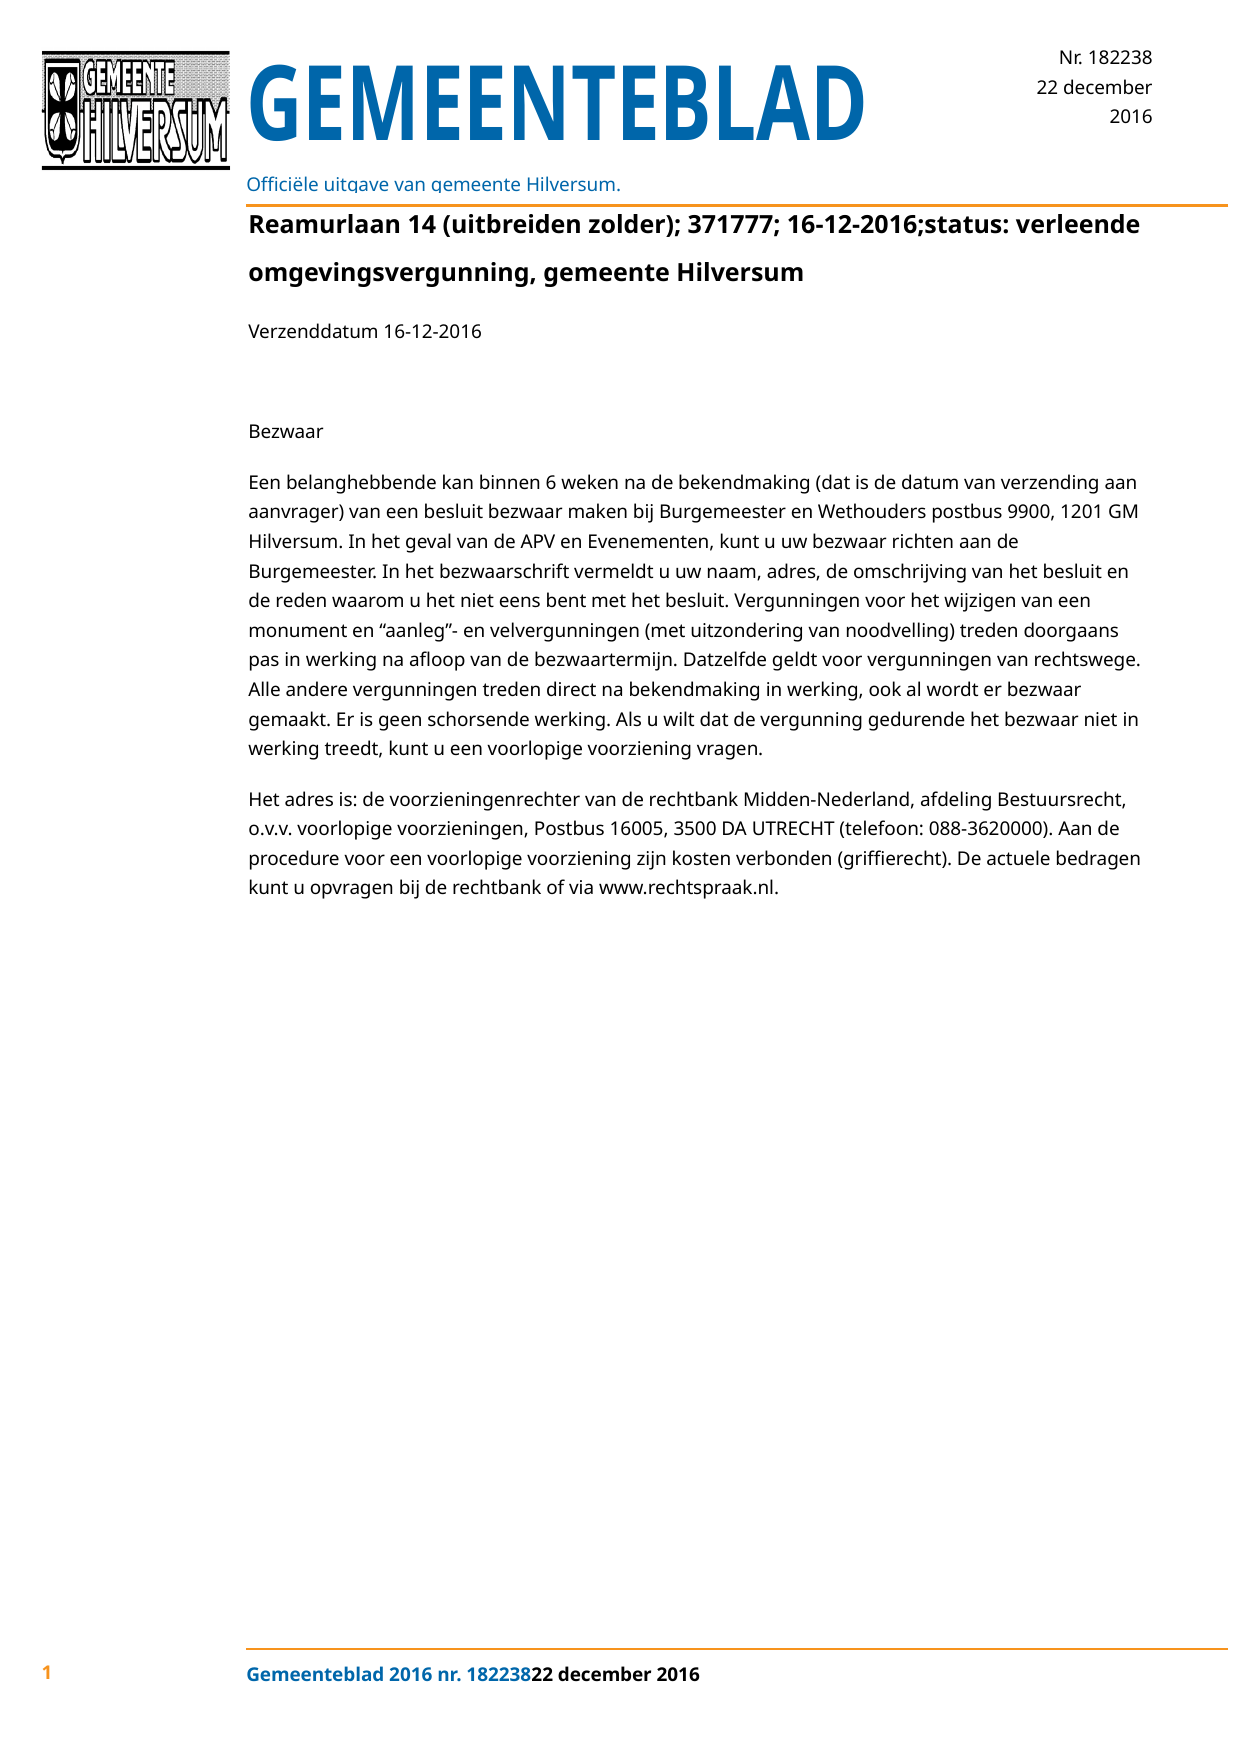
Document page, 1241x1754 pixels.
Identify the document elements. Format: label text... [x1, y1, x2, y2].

text Bezwaar [248, 419, 1152, 444]
text Het adres is: de voorzieningenrechter van de rechtbank Midden-Nederland, afdeling Bestuursrecht, o.v.v. voorlopige voorzieningen, Postbus 16005, 3500 DA UTRECHT (telefoon: 088-3620000). Aan de procedure voor een voorlopige voorziening zijn kosten verbonden (griffierecht). De actuele bedragen kunt u opvragen bij de rechtbank of via www.rechtspraak.nl. [248, 786, 1152, 900]
text Reamurlaan 14 (uitbreiden zolder); 371777; 16-12-2016;status: verleende omgevingsvergunning, gemeente Hilversum [248, 207, 1152, 288]
text Verzenddatum 16-12-2016 [248, 318, 1152, 344]
picture [41, 47, 231, 172]
text Een belanghebbende kan binnen 6 weken na de bekendmaking (dat is de datum van verzending aan aanvrager) van een besluit bezwaar maken bij Burgemeester en Wethouders postbus 9900, 1201 GM Hilversum. In het geval van de APV en Evenementen, kunt u uw bezwaar richten aan de Burgemeester. In het bezwaarschrift vermeldt u uw naam, adres, de omschrijving van het besluit en de reden waarom u het niet eens bent met het besluit. Vergunningen voor het wijzigen van een monument en “aanleg”- en velvergunningen (met uitzondering van noodvelling) treden doorgaans pas in werking na afloop van de bezwaartermijn. Datzelfde geldt voor vergunningen van rechtswege. Alle andere vergunningen treden direct na bekendmaking in werking, ook al wordt er bezwaar gemaakt. Er is geen schorsende werking. Als u wilt dat de vergunning gedurende het bezwaar niet in werking treedt, kunt u een voorlopige voorziening vragen. [248, 469, 1152, 761]
